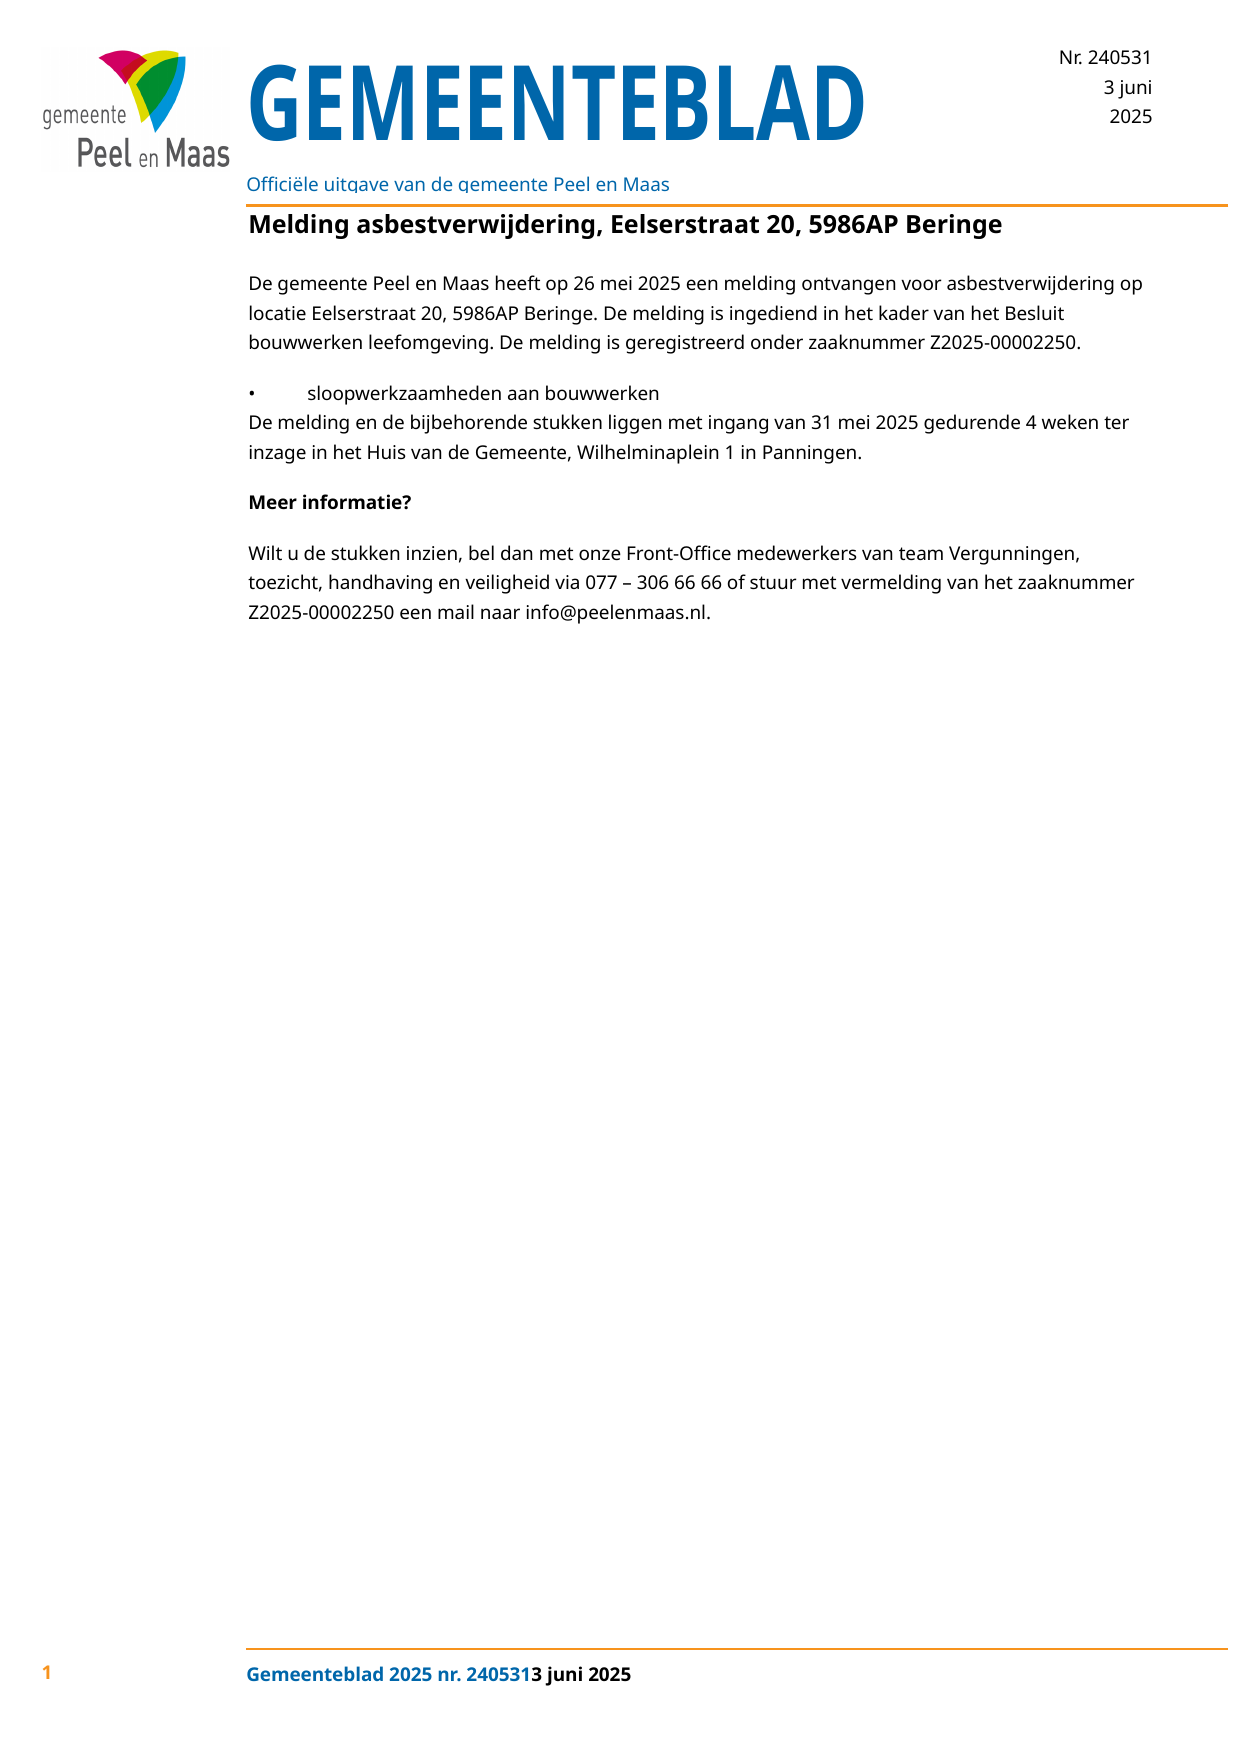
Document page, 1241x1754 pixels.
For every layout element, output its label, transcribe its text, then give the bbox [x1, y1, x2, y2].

text Melding asbestverwijdering, Eelserstraat 20, 5986AP Beringe [248, 207, 1152, 241]
picture [41, 47, 231, 172]
text Wilt u de stukken inzien, bel dan met onze Front-Office medewerkers van team Vergunningen, toezicht, handhaving en veiligheid via 077 – 306 66 66 of stuur met vermelding van het zaaknummer Z2025-00002250 een mail naar info@peelenmaas.nl. [248, 540, 1152, 625]
text De gemeente Peel en Maas heeft op 26 mei 2025 een melding ontvangen voor asbestverwijdering op locatie Eelserstraat 20, 5986AP Beringe. De melding is ingediend in het kader van het Besluit bouwwerken leefomgeving. De melding is geregistreerd onder zaaknummer Z2025-00002250. [248, 270, 1152, 355]
text De melding en de bijbehorende stukken liggen met ingang van 31 mei 2025 gedurende 4 weken ter inzage in het Huis van de Gemeente, Wilhelminaplein 1 in Panningen. [248, 409, 1152, 465]
list sloopwerkzaamheden aan bouwwerken [248, 380, 1152, 406]
text Meer informatie? [248, 489, 1152, 515]
